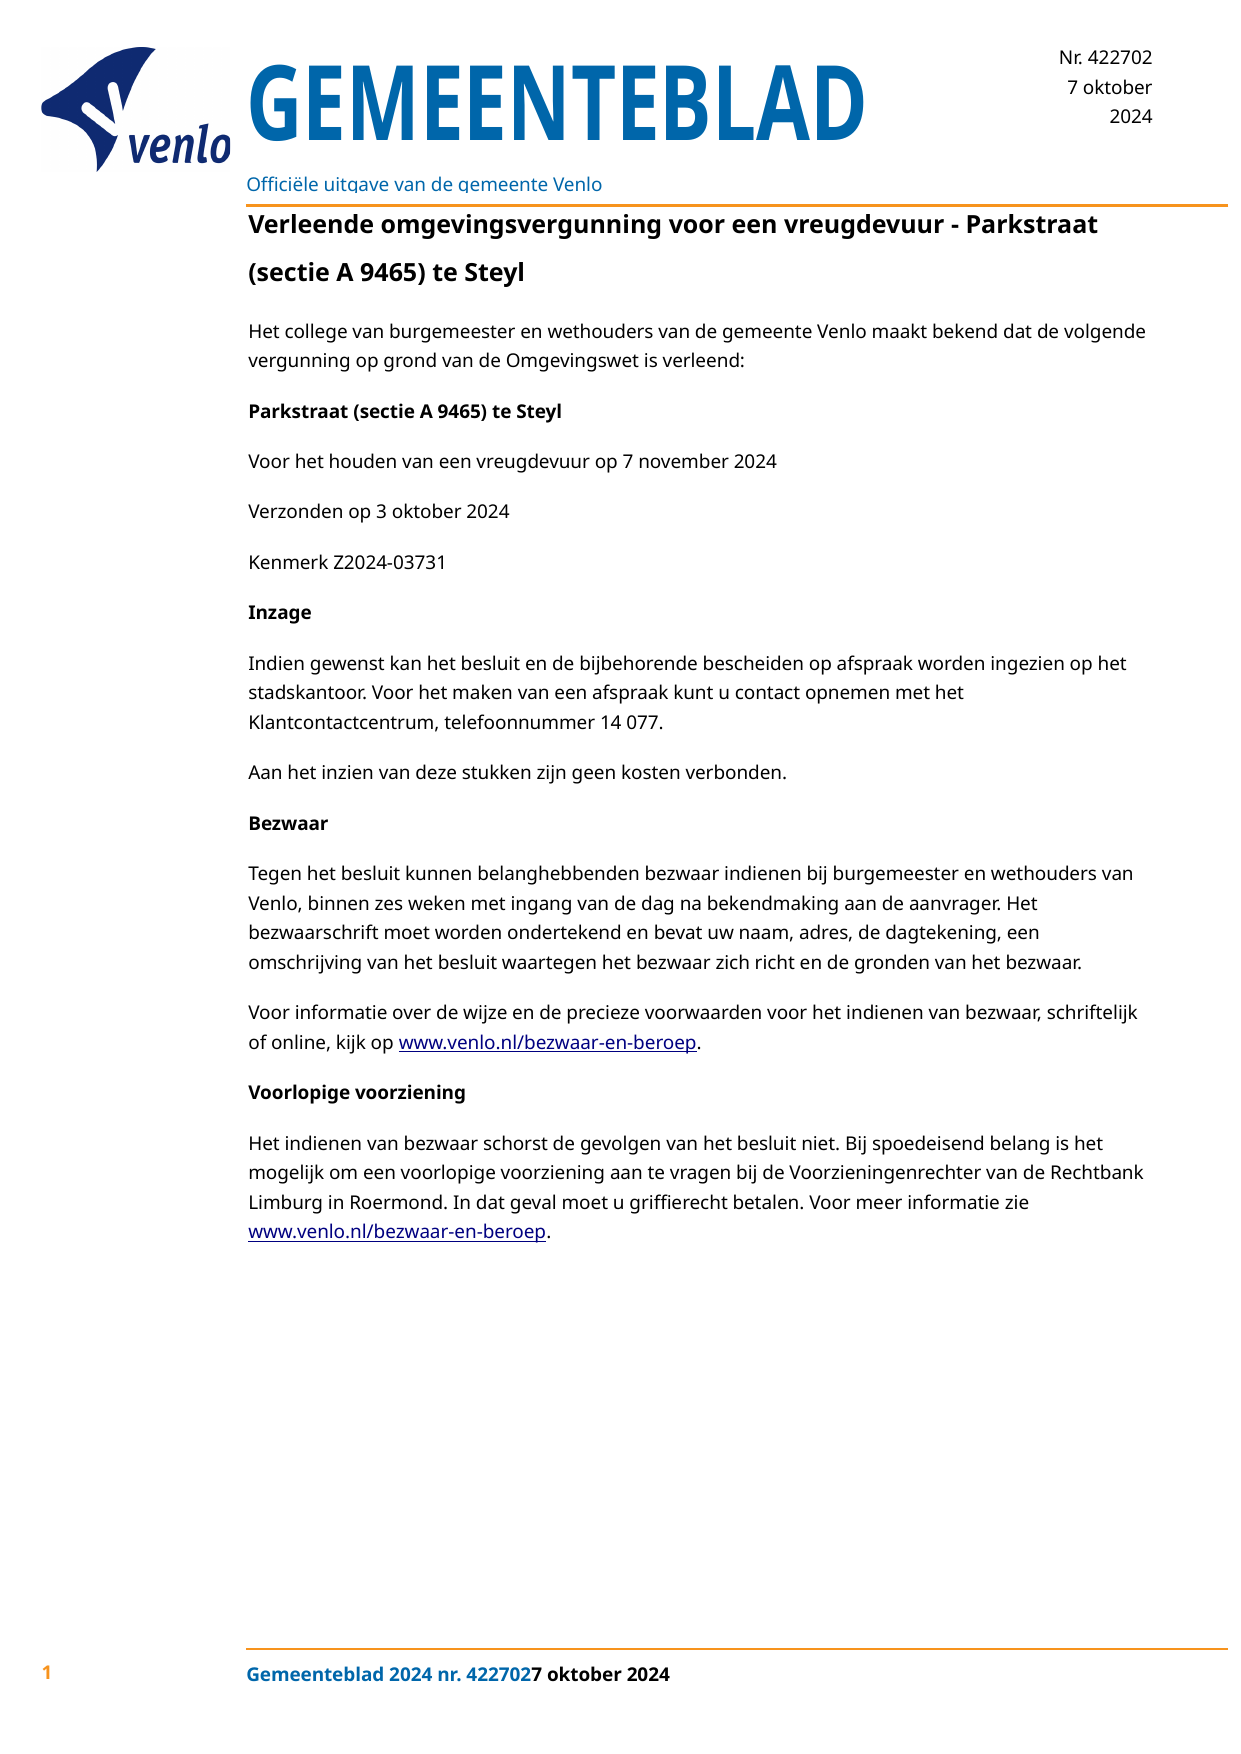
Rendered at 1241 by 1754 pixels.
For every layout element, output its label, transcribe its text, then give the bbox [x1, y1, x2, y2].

text Voor het houden van een vreugdevuur op 7 november 2024 [248, 448, 1152, 474]
text Verzonden op 3 oktober 2024 [248, 499, 1152, 524]
text Tegen het besluit kunnen belanghebbenden bezwaar indienen bij burgemeester en wethouders van Venlo, binnen zes weken met ingang van de dag na bekendmaking aan de aanvrager. Het bezwaarschrift moet worden ondertekend en bevat uw naam, adres, de dagtekening, een omschrijving van het besluit waartegen het bezwaar zich richt en de gronden van het bezwaar. [248, 860, 1152, 975]
text Kenmerk Z2024-03731 [248, 549, 1152, 575]
text Voorlopige voorziening [248, 1079, 1152, 1105]
text Het indienen van bezwaar schorst de gevolgen van het besluit niet. Bij spoedeisend belang is het mogelijk om een voorlopige voorziening aan te vragen bij de Voorzieningenrechter van de Rechtbank Limburg in Roermond. In dat geval moet u griffierecht betalen. Voor meer informatie zie www.venlo.nl/bezwaar-en-beroep. [248, 1130, 1152, 1244]
text Indien gewenst kan het besluit en de bijbehorende bescheiden op afspraak worden ingezien op het stadskantoor. Voor het maken van een afspraak kunt u contact opnemen met het Klantcontactcentrum, telefoonnummer 14 077. [248, 650, 1152, 735]
text Inzage [248, 599, 1152, 625]
text Voor informatie over de wijze en de precieze voorwaarden voor het indienen van bezwaar, schriftelijk of online, kijk op www.venlo.nl/bezwaar-en-beroep. [248, 999, 1152, 1055]
text Aan het inzien van deze stukken zijn geen kosten verbonden. [248, 759, 1152, 785]
picture [41, 47, 231, 172]
text Parkstraat (sectie A 9465) te Steyl [248, 398, 1152, 424]
text Bezwaar [248, 810, 1152, 836]
text Verleende omgevingsvergunning voor een vreugdevuur - Parkstraat (sectie A 9465) te Steyl [248, 207, 1152, 288]
text Het college van burgemeester en wethouders van de gemeente Venlo maakt bekend dat de volgende vergunning op grond van de Omgevingswet is verleend: [248, 318, 1152, 373]
